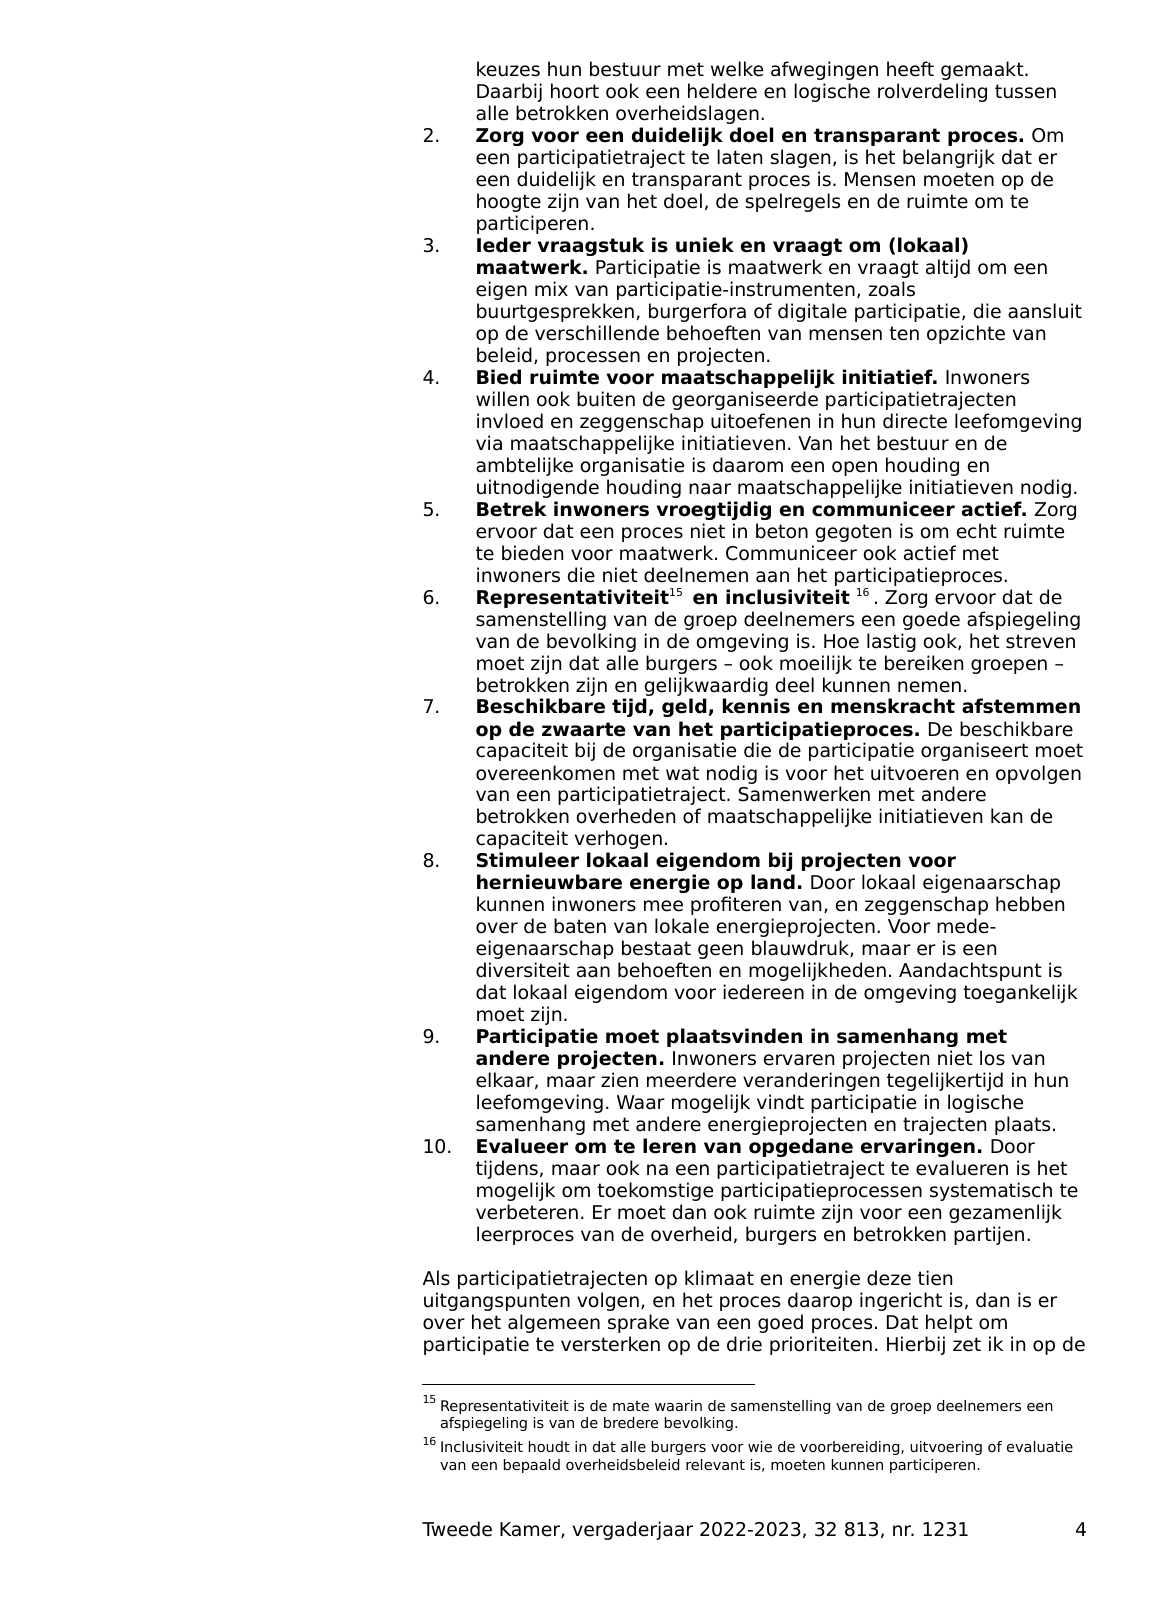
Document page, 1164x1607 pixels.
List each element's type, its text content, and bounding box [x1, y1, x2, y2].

text 3. Ieder vraagstuk is uniek en vraagt om (lokaal) maatwerk. Participatie is maatwerk en vraagt altijd om een eigen mix van participatie-instrumenten, zoals buurtgesprekken, burgerfora of digitale participatie, die aansluit op de verschillende behoeften van mensen ten opzichte van beleid, processen en projecten. [422, 235, 1087, 367]
text 2. Zorg voor een duidelijk doel en transparant proces. Om een participatietraject te laten slagen, is het belangrijk dat er een duidelijk en transparant proces is. Mensen moeten op de hoogte zijn van het doel, de spelregels en de ruimte om te participeren. [422, 125, 1087, 235]
text 9. Participatie moet plaatsvinden in samenhang met andere projecten. Inwoners ervaren projecten niet los van elkaar, maar zien meerdere veranderingen tegelijkertijd in hun leefomgeving. Waar mogelijk vindt participatie in logische samenhang met andere energieprojecten en trajecten plaats. [422, 1026, 1087, 1136]
text 6. Representativiteit en inclusiviteit . Zorg ervoor dat de samenstelling van de groep deelnemers een goede afspiegeling van de bevolking in de omgeving is. Hoe lastig ook, het streven moet zijn dat alle burgers – ook moeilijk te bereiken groepen – betrokken zijn en gelijkwaardig deel kunnen nemen. [422, 587, 1087, 696]
text 4. Bied ruimte voor maatschappelijk initiatief. Inwoners willen ook buiten de georganiseerde participatietrajecten invloed en zeggenschap uitoefenen in hun directe leefomgeving via maatschappelijke initiatieven. Van het bestuur en de ambtelijke organisatie is daarom een open houding en uitnodigende houding naar maatschappelijke initiatieven nodig. [422, 367, 1087, 499]
text 7. Beschikbare tijd, geld, kennis en menskracht afstemmen op de zwaarte van het participatieproces. De beschikbare capaciteit bij de organisatie die de participatie organiseert moet overeenkomen met wat nodig is voor het uitvoeren en opvolgen van een participatietraject. Samenwerken met andere betrokken overheden of maatschappelijke initiatieven kan de capaciteit verhogen. [422, 696, 1087, 850]
text Inclusiviteit houdt in dat alle burgers voor wie de voorbereiding, uitvoering of evaluatie van een bepaald overheidsbeleid relevant is, moeten kunnen participeren. [422, 1435, 1087, 1474]
text 8. Stimuleer lokaal eigendom bij projecten voor hernieuwbare energie op land. Door lokaal eigenaarschap kunnen inwoners mee profiteren van, en zeggenschap hebben over de baten van lokale energieprojecten. Voor mede-eigenaarschap bestaat geen blauwdruk, maar er is een diversiteit aan behoeften en mogelijkheden. Aandachtspunt is dat lokaal eigendom voor iedereen in de omgeving toegankelijk moet zijn. [422, 850, 1087, 1026]
text Als participatietrajecten op klimaat en energie deze tien uitgangspunten volgen, en het proces daarop ingericht is, dan is er over het algemeen sprake van een goed proces. Dat helpt om participatie te versterken op de drie prioriteiten. Hierbij zet ik in op de [422, 1268, 1087, 1356]
text Representativiteit is de mate waarin de samenstelling van de groep deelnemers een afspiegeling is van de bredere bevolking. [422, 1393, 1087, 1432]
text 5. Betrek inwoners vroegtijdig en communiceer actief. Zorg ervoor dat een proces niet in beton gegoten is om echt ruimte te bieden voor maatwerk. Communiceer ook actief met inwoners die niet deelnemen aan het participatieproces. [422, 499, 1087, 587]
text 10. Evalueer om te leren van opgedane ervaringen. Door tijdens, maar ook na een participatietraject te evalueren is het mogelijk om toekomstige participatieprocessen systematisch te verbeteren. Er moet dan ook ruimte zijn voor een gezamenlijk leerproces van de overheid, burgers en betrokken partijen. [422, 1136, 1087, 1246]
text keuzes hun bestuur met welke afwegingen heeft gemaakt. Daarbij hoort ook een heldere en logische rolverdeling tussen alle betrokken overheidslagen. [422, 59, 1087, 125]
